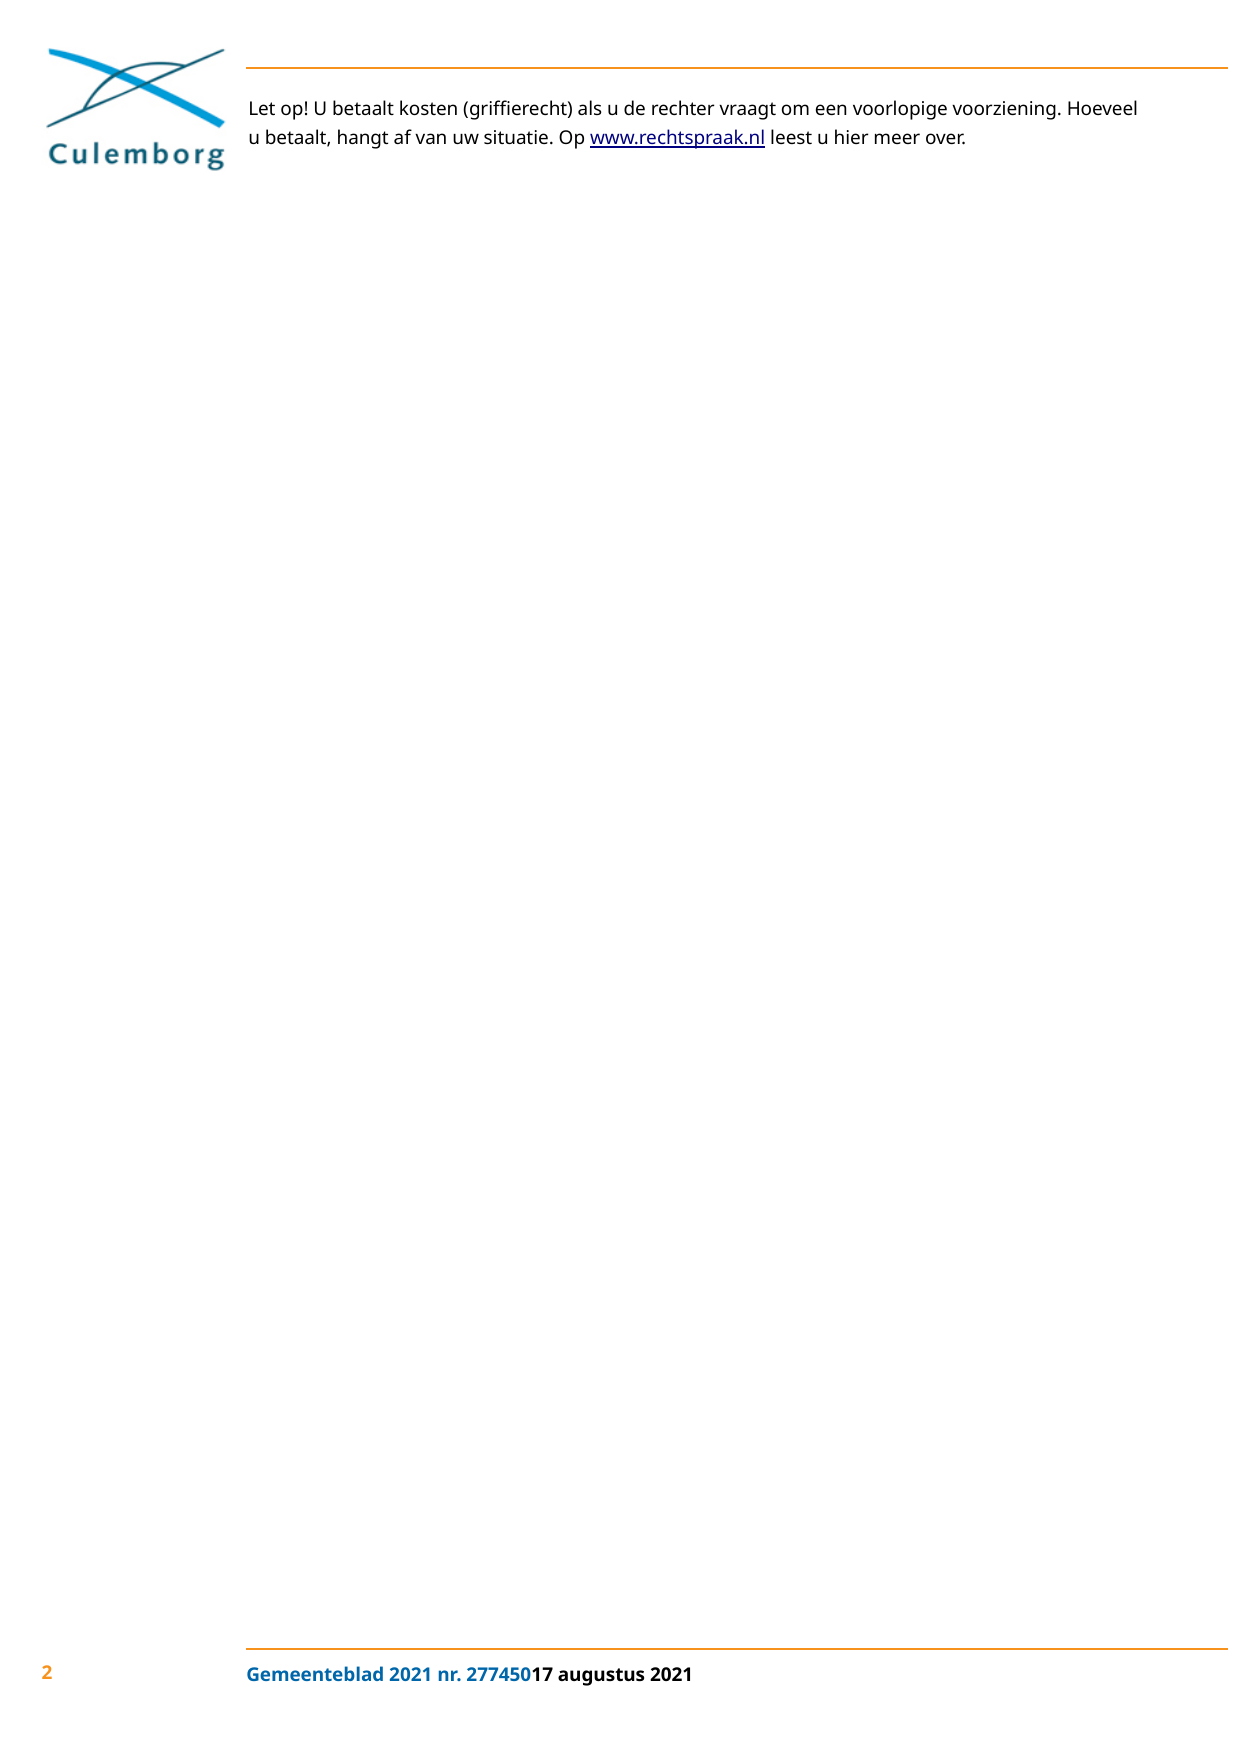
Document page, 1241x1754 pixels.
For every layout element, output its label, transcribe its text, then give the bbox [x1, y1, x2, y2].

picture [41, 47, 231, 172]
text Let op! U betaalt kosten (griffierecht) als u de rechter vraagt om een voorlopige voorziening. Hoeveel u betaalt, hangt af van uw situatie. Op www.rechtspraak.nl leest u hier meer over. [248, 95, 1152, 150]
